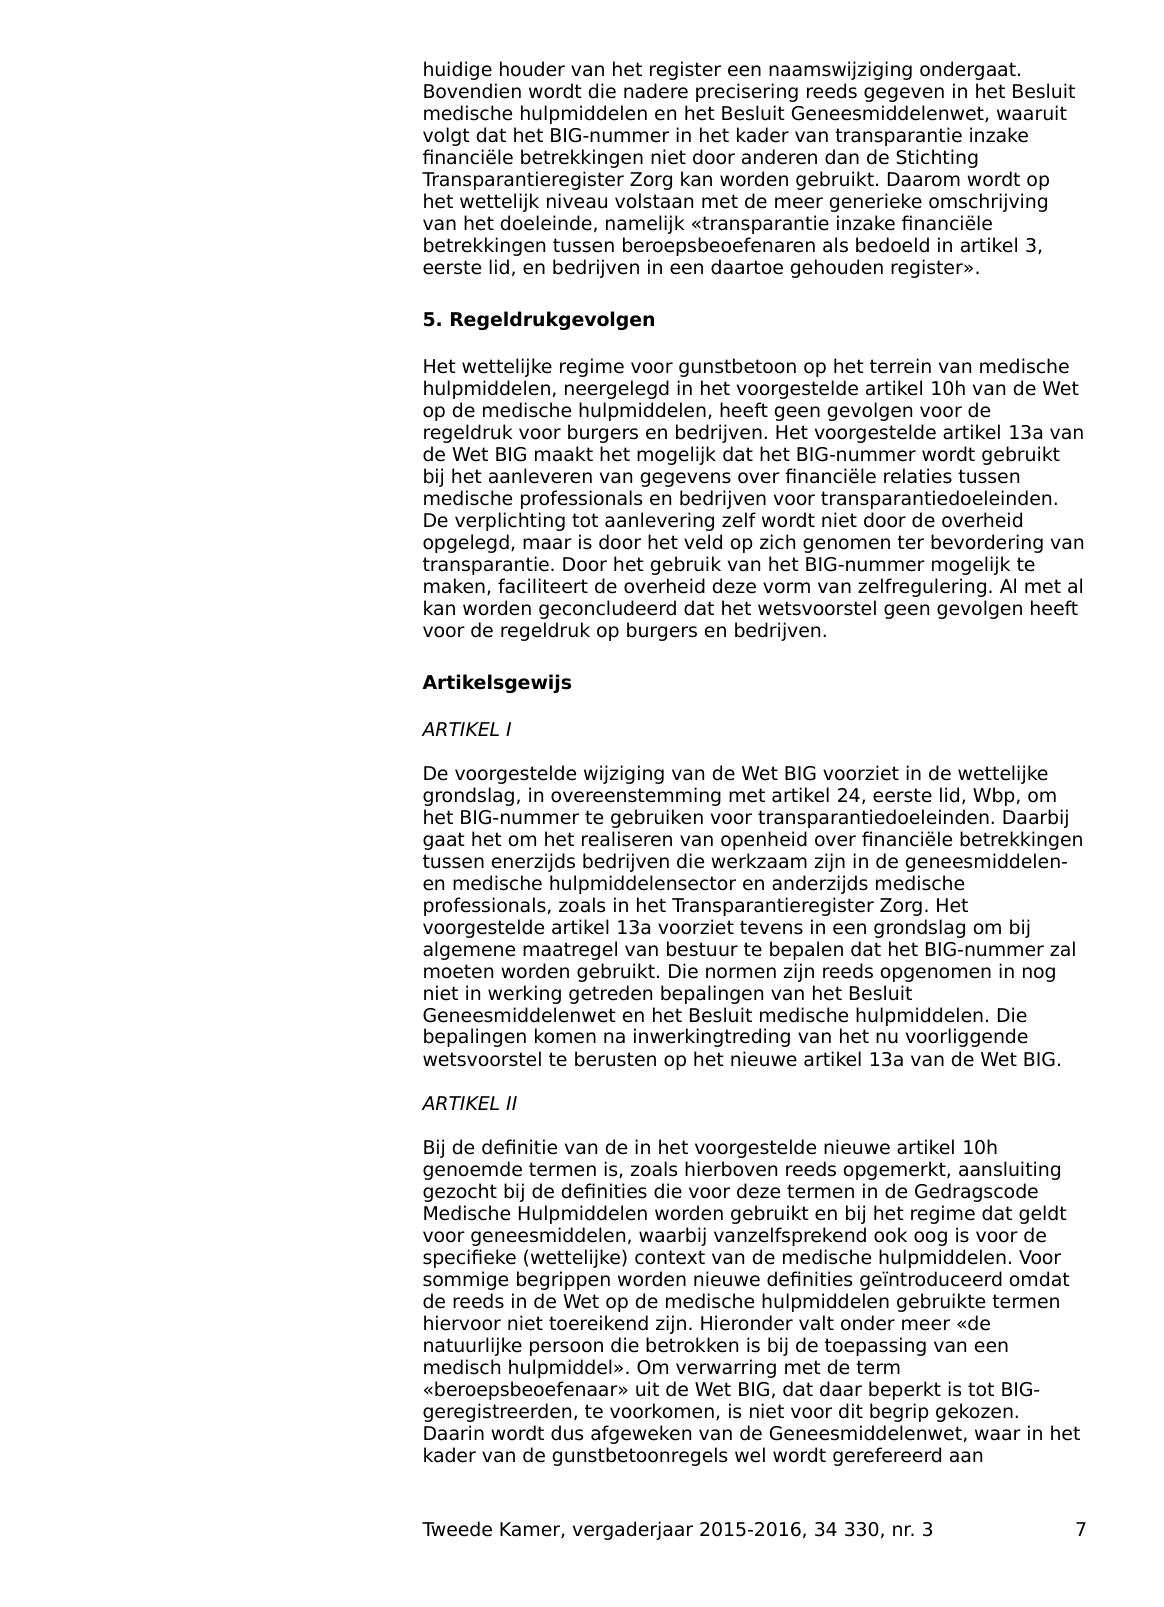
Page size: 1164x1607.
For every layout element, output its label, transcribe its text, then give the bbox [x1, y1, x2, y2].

text Bij de definitie van de in het voorgestelde nieuwe artikel 10h genoemde termen is, zoals hierboven reeds opgemerkt, aansluiting gezocht bij de definities die voor deze termen in de Gedragscode Medische Hulpmiddelen worden gebruikt en bij het regime dat geldt voor geneesmiddelen, waarbij vanzelfsprekend ook oog is voor de specifieke (wettelijke) context van de medische hulpmiddelen. Voor sommige begrippen worden nieuwe definities geïntroduceerd omdat de reeds in de Wet op de medische hulpmiddelen gebruikte termen hiervoor niet toereikend zijn. Hieronder valt onder meer «de natuurlijke persoon die betrokken is bij de toepassing van een medisch hulpmiddel». Om verwarring met de term «beroepsbeoefenaar» uit de Wet BIG, dat daar beperkt is tot BIG-geregistreerden, te voorkomen, is niet voor dit begrip gekozen. Daarin wordt dus afgeweken van de Geneesmiddelenwet, waar in het kader van de gunstbetoonregels wel wordt gerefereerd aan [422, 1137, 1087, 1466]
subtitle ARTIKEL II [422, 1093, 1087, 1114]
text huidige houder van het register een naamswijziging ondergaat. Bovendien wordt die nadere precisering reeds gegeven in het Besluit medische hulpmiddelen en het Besluit Geneesmiddelenwet, waaruit volgt dat het BIG-nummer in het kader van transparantie inzake financiële betrekkingen niet door anderen dan de Stichting Transparantieregister Zorg kan worden gebruikt. Daarom wordt op het wettelijk niveau volstaan met de meer generieke omschrijving van het doeleinde, namelijk «transparantie inzake financiële betrekkingen tussen beroepsbeoefenaren als bedoeld in artikel 3, eerste lid, en bedrijven in een daartoe gehouden register». [422, 59, 1087, 279]
subtitle Artikelsgewijs [422, 672, 1087, 693]
text Het wettelijke regime voor gunstbetoon op het terrein van medische hulpmiddelen, neergelegd in het voorgestelde artikel 10h van de Wet op de medische hulpmiddelen, heeft geen gevolgen voor de regeldruk voor burgers en bedrijven. Het voorgestelde artikel 13a van de Wet BIG maakt het mogelijk dat het BIG-nummer wordt gebruikt bij het aanleveren van gegevens over financiële relaties tussen medische professionals en bedrijven voor transparantiedoeleinden. De verplichting tot aanlevering zelf wordt niet door de overheid opgelegd, maar is door het veld op zich genomen ter bevordering van transparantie. Door het gebruik van het BIG-nummer mogelijk te maken, faciliteert de overheid deze vorm van zelfregulering. Al met al kan worden geconcludeerd dat het wetsvoorstel geen gevolgen heeft voor de regeldruk op burgers en bedrijven. [422, 356, 1087, 642]
text De voorgestelde wijziging van de Wet BIG voorziet in de wettelijke grondslag, in overeenstemming met artikel 24, eerste lid, Wbp, om het BIG-nummer te gebruiken voor transparantiedoeleinden. Daarbij gaat het om het realiseren van openheid over financiële betrekkingen tussen enerzijds bedrijven die werkzaam zijn in de geneesmiddelen- en medische hulpmiddelensector en anderzijds medische professionals, zoals in het Transparantieregister Zorg. Het voorgestelde artikel 13a voorziet tevens in een grondslag om bij algemene maatregel van bestuur te bepalen dat het BIG-nummer zal moeten worden gebruikt. Die normen zijn reeds opgenomen in nog niet in werking getreden bepalingen van het Besluit Geneesmiddelenwet en het Besluit medische hulpmiddelen. Die bepalingen komen na inwerkingtreding van het nu voorliggende wetsvoorstel te berusten op het nieuwe artikel 13a van de Wet BIG. [422, 763, 1087, 1070]
subtitle 5. Regeldrukgevolgen [422, 309, 1087, 331]
subtitle ARTIKEL I [422, 718, 1087, 741]
